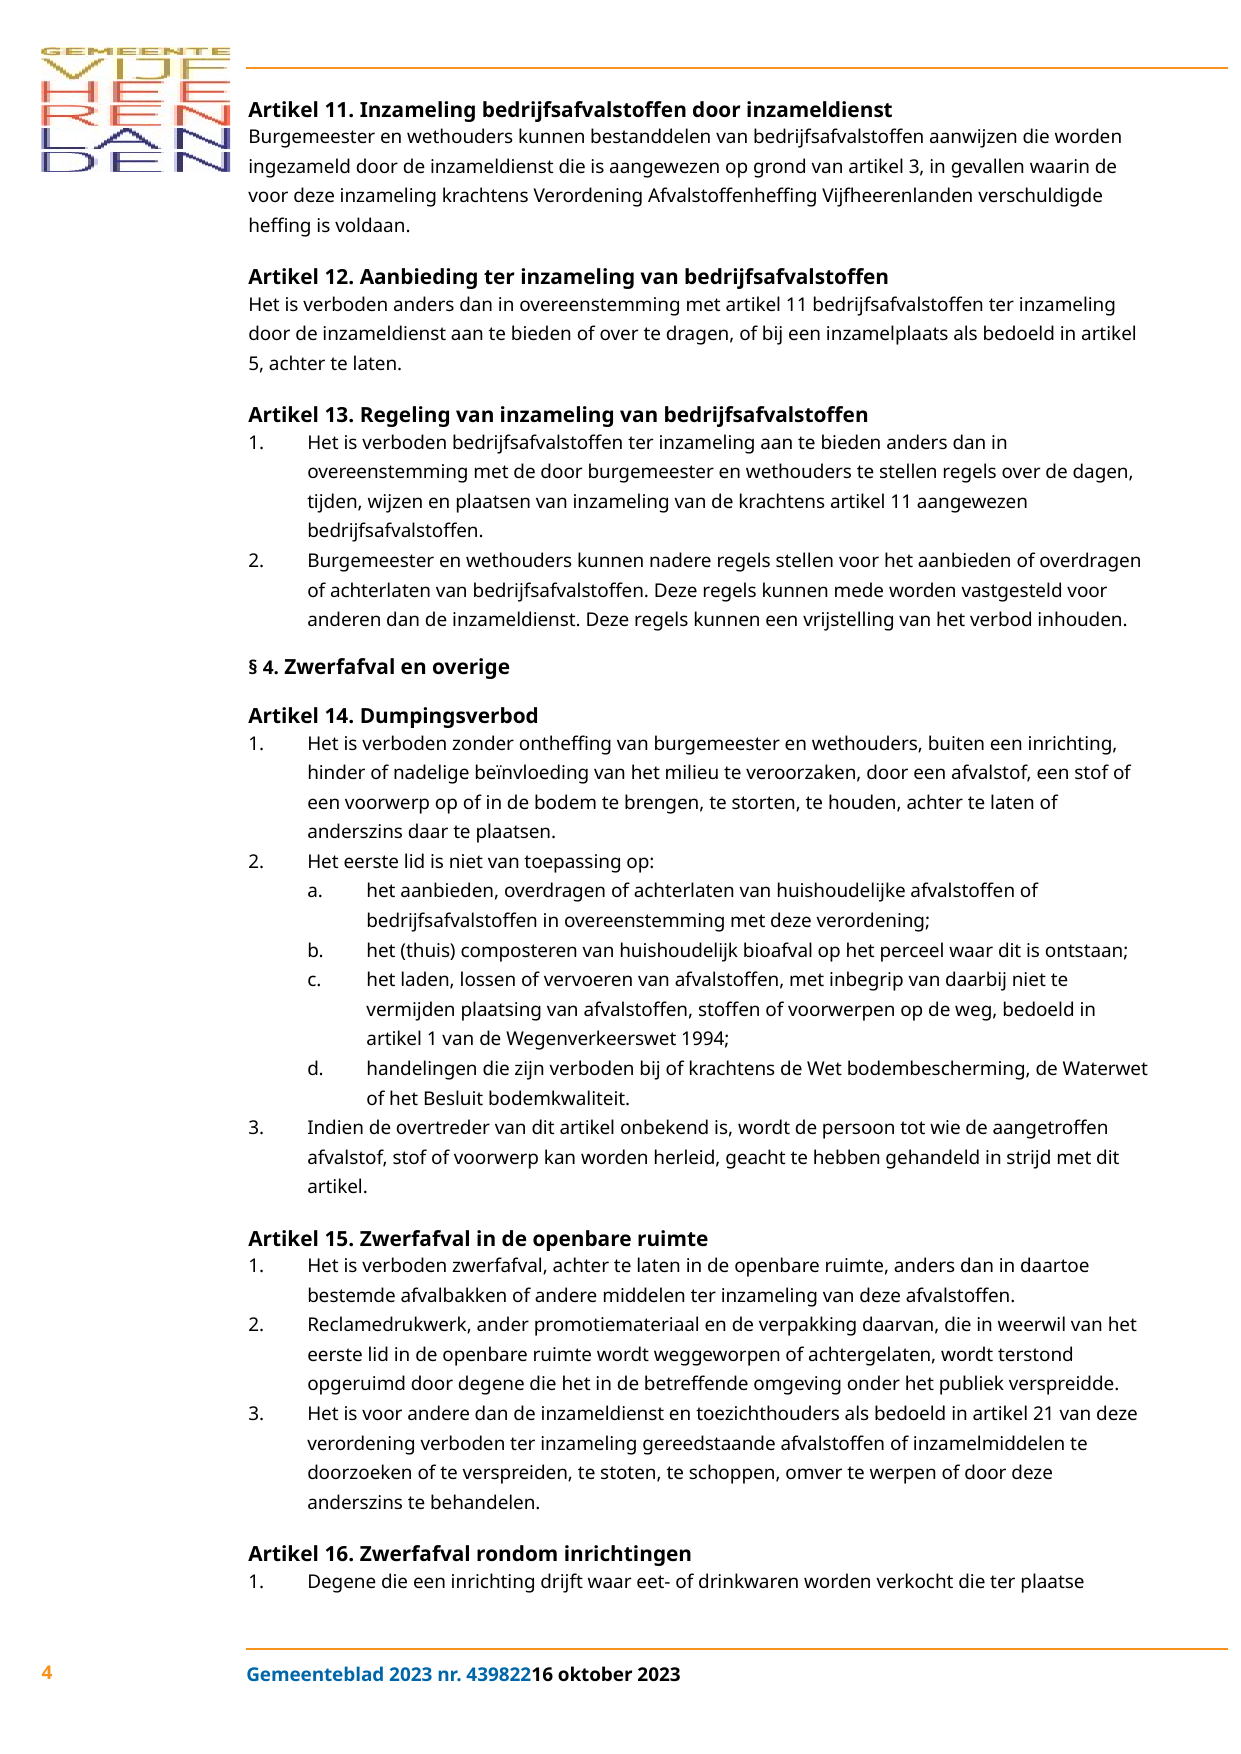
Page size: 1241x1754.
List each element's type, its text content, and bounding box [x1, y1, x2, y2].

list Burgemeester en wethouders kunnen nadere regels stellen voor het aanbieden of overdragen of achterlaten van bedrijfsafvalstoffen. Deze regels kunnen mede worden vastgesteld voor anderen dan de inzameldienst. Deze regels kunnen een vrijstelling van het verbod inhouden. [248, 547, 1152, 632]
picture [41, 47, 231, 172]
text Artikel 14. Dumpingsverbod [248, 701, 1152, 730]
list Het is verboden zwerfafval, achter te laten in de openbare ruimte, anders dan in daartoe bestemde afvalbakken of andere middelen ter inzameling van deze afvalstoffen. [248, 1252, 1152, 1308]
list het (thuis) composteren van huishoudelijk bioafval op het perceel waar dit is ontstaan; [307, 937, 1152, 962]
list handelingen die zijn verboden bij of krachtens de Wet bodembescherming, de Waterwet of het Besluit bodemkwaliteit. [307, 1055, 1152, 1110]
text Artikel 12. Aanbieding ter inzameling van bedrijfsafvalstoffen [248, 262, 1152, 291]
text § 4. Zwerfafval en overige [248, 652, 1152, 680]
list Het is verboden zonder ontheffing van burgemeester en wethouders, buiten een inrichting, hinder of nadelige beïnvloeding van het milieu te veroorzaken, door een afvalstof, een stof of een voorwerp op of in de bodem te brengen, te storten, te houden, achter te laten of anderszins daar te plaatsen. [248, 730, 1152, 844]
text Artikel 13. Regeling van inzameling van bedrijfsafvalstoffen [248, 400, 1152, 429]
text Artikel 16. Zwerfafval rondom inrichtingen [248, 1539, 1152, 1568]
list Degene die een inrichting drijft waar eet- of drinkwaren worden verkocht die ter plaatse [248, 1568, 1152, 1593]
list Reclamedrukwerk, ander promotiemateriaal en de verpakking daarvan, die in weerwil van het eerste lid in de openbare ruimte wordt weggeworpen of achtergelaten, wordt terstond opgeruimd door degene die het in de betreffende omgeving onder het publiek verspreidde. [248, 1311, 1152, 1396]
text Artikel 11. Inzameling bedrijfsafvalstoffen door inzameldienst [248, 95, 1152, 123]
list Indien de overtreder van dit artikel onbekend is, wordt de persoon tot wie de aangetroffen afvalstof, stof of voorwerp kan worden herleid, geacht te hebben gehandeld in strijd met dit artikel. [248, 1114, 1152, 1199]
text Burgemeester en wethouders kunnen bestanddelen van bedrijfsafvalstoffen aanwijzen die worden ingezameld door de inzameldienst die is aangewezen op grond van artikel 3, in gevallen waarin de voor deze inzameling krachtens Verordening Afvalstoffenheffing Vijfheerenlanden verschuldigde heffing is voldaan. [248, 123, 1152, 238]
list Het eerste lid is niet van toepassing op: [248, 848, 1152, 874]
list het laden, lossen of vervoeren van afvalstoffen, met inbegrip van daarbij niet te vermijden plaatsing van afvalstoffen, stoffen of voorwerpen op de weg, bedoeld in artikel 1 van de Wegenverkeerswet 1994; [307, 966, 1152, 1051]
list het aanbieden, overdragen of achterlaten van huishoudelijke afvalstoffen of bedrijfsafvalstoffen in overeenstemming met deze verordening; [307, 878, 1152, 933]
text Artikel 15. Zwerfafval in de openbare ruimte [248, 1224, 1152, 1252]
list Het is verboden bedrijfsafvalstoffen ter inzameling aan te bieden anders dan in overeenstemming met de door burgemeester en wethouders te stellen regels over de dagen, tijden, wijzen en plaatsen van inzameling van de krachtens artikel 11 aangewezen bedrijfsafvalstoffen. [248, 429, 1152, 543]
list Het is voor andere dan de inzameldienst en toezichthouders als bedoeld in artikel 21 van deze verordening verboden ter inzameling gereedstaande afvalstoffen of inzamelmiddelen te doorzoeken of te verspreiden, te stoten, te schoppen, omver te werpen of door deze anderszins te behandelen. [248, 1400, 1152, 1515]
text Het is verboden anders dan in overeenstemming met artikel 11 bedrijfsafvalstoffen ter inzameling door de inzameldienst aan te bieden of over te dragen, of bij een inzamelplaats als bedoeld in artikel 5, achter te laten. [248, 291, 1152, 376]
